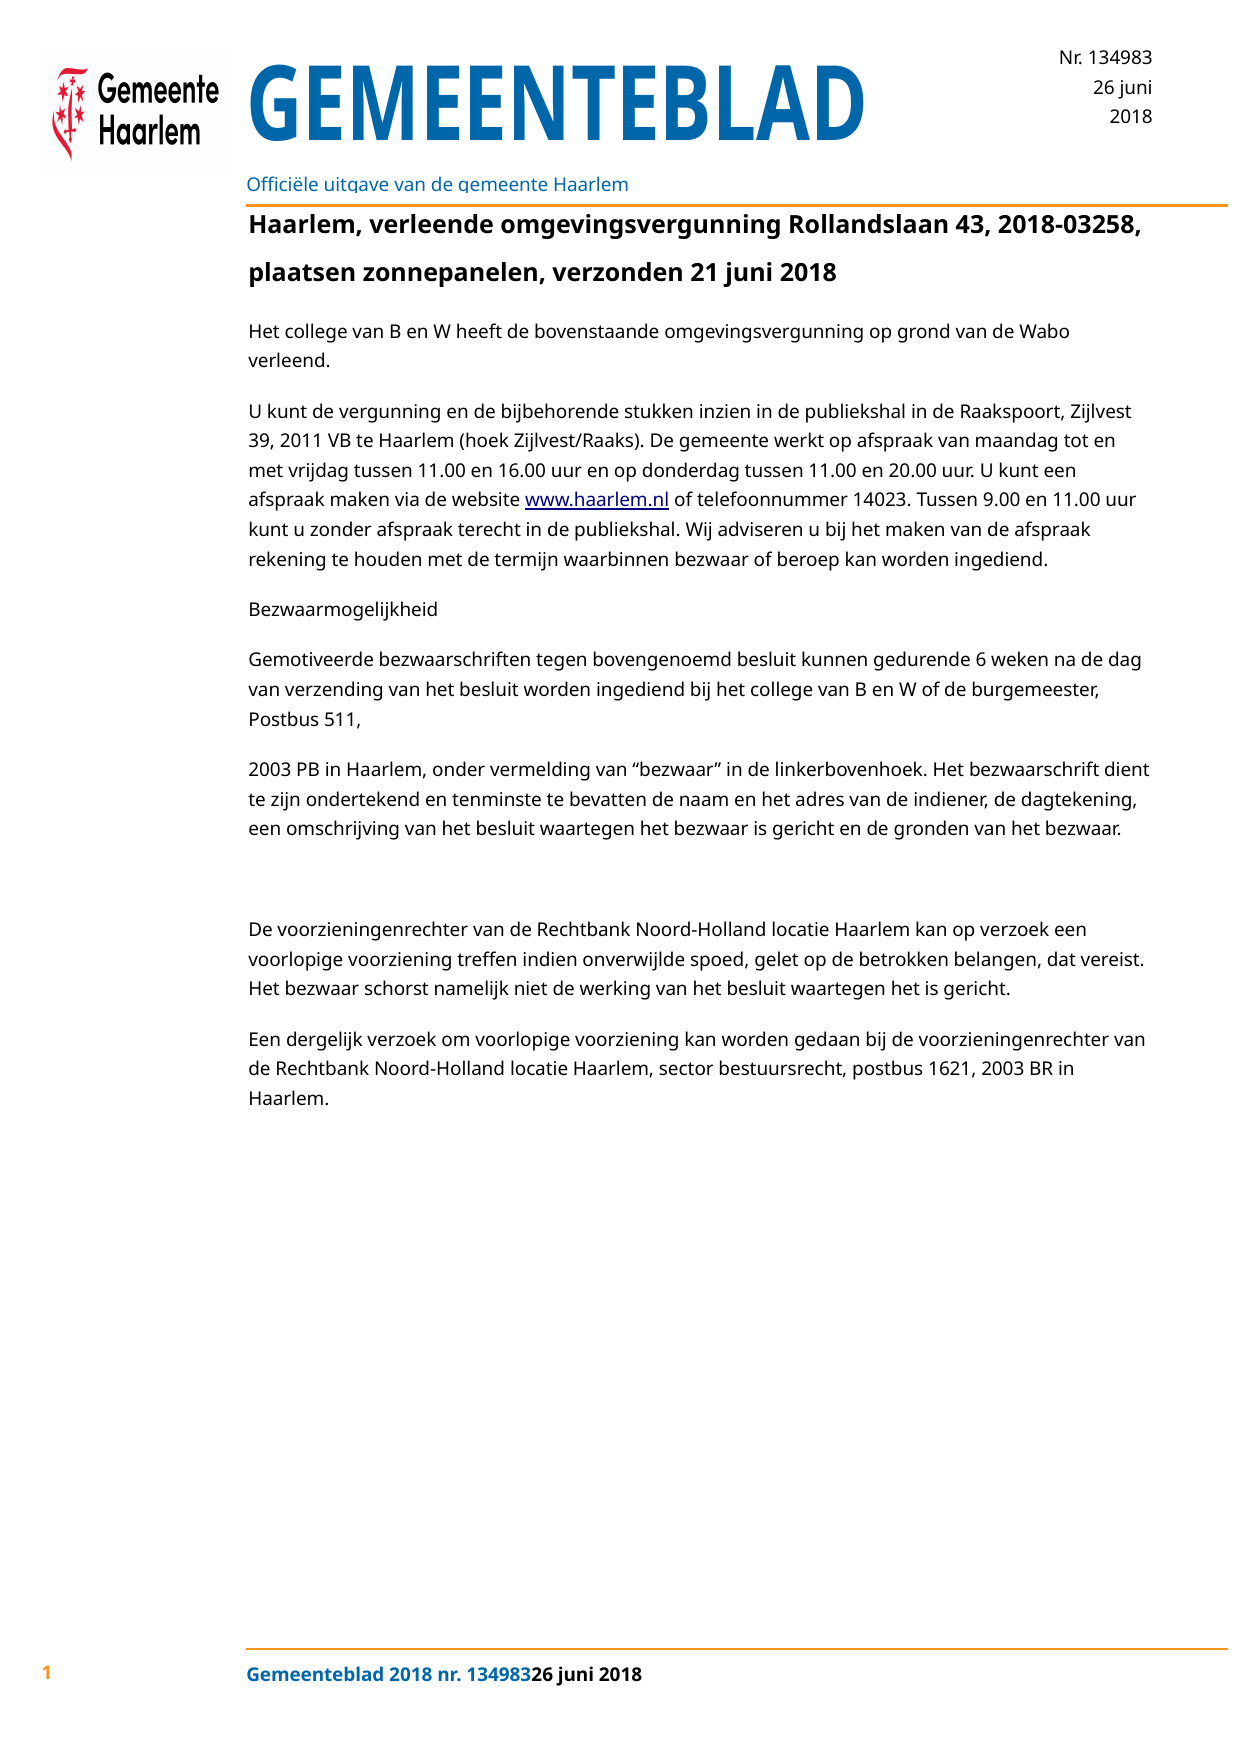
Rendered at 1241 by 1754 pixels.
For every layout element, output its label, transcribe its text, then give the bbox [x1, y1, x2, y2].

text Het college van B en W heeft de bovenstaande omgevingsvergunning op grond van de Wabo verleend. [248, 318, 1152, 373]
text Bezwaarmogelijkheid [248, 596, 1152, 622]
text 2003 PB in Haarlem, onder vermelding van “bezwaar” in de linkerbovenhoek. Het bezwaarschrift dient te zijn ondertekend en tenminste te bevatten de naam en het adres van de indiener, de dagtekening, een omschrijving van het besluit waartegen het bezwaar is gericht en de gronden van het bezwaar. [248, 756, 1152, 841]
text De voorzieningenrechter van de Rechtbank Noord-Holland locatie Haarlem kan op verzoek een voorlopige voorziening treffen indien onverwijlde spoed, gelet op de betrokken belangen, dat vereist. Het bezwaar schorst namelijk niet de werking van het besluit waartegen het is gericht. [248, 916, 1152, 1001]
text Een dergelijk verzoek om voorlopige voorziening kan worden gedaan bij de voorzieningenrechter van de Rechtbank Noord-Holland locatie Haarlem, sector bestuursrecht, postbus 1621, 2003 BR in Haarlem. [248, 1026, 1152, 1111]
picture [41, 47, 231, 172]
text U kunt de vergunning en de bijbehorende stukken inzien in de publiekshal in de Raakspoort, Zijlvest 39, 2011 VB te Haarlem (hoek Zijlvest/Raaks). De gemeente werkt op afspraak van maandag tot en met vrijdag tussen 11.00 en 16.00 uur en op donderdag tussen 11.00 en 20.00 uur. U kunt een afspraak maken via de website www.haarlem.nl of telefoonnummer 14023. Tussen 9.00 en 11.00 uur kunt u zonder afspraak terecht in de publiekshal. Wij adviseren u bij het maken van de afspraak rekening te houden met de termijn waarbinnen bezwaar of beroep kan worden ingediend. [248, 398, 1152, 572]
text Haarlem, verleende omgevingsvergunning Rollandslaan 43, 2018-03258, plaatsen zonnepanelen, verzonden 21 juni 2018 [248, 207, 1152, 288]
text Gemotiveerde bezwaarschriften tegen bovengenoemd besluit kunnen gedurende 6 weken na de dag van verzending van het besluit worden ingediend bij het college van B en W of de burgemeester, Postbus 511, [248, 647, 1152, 732]
